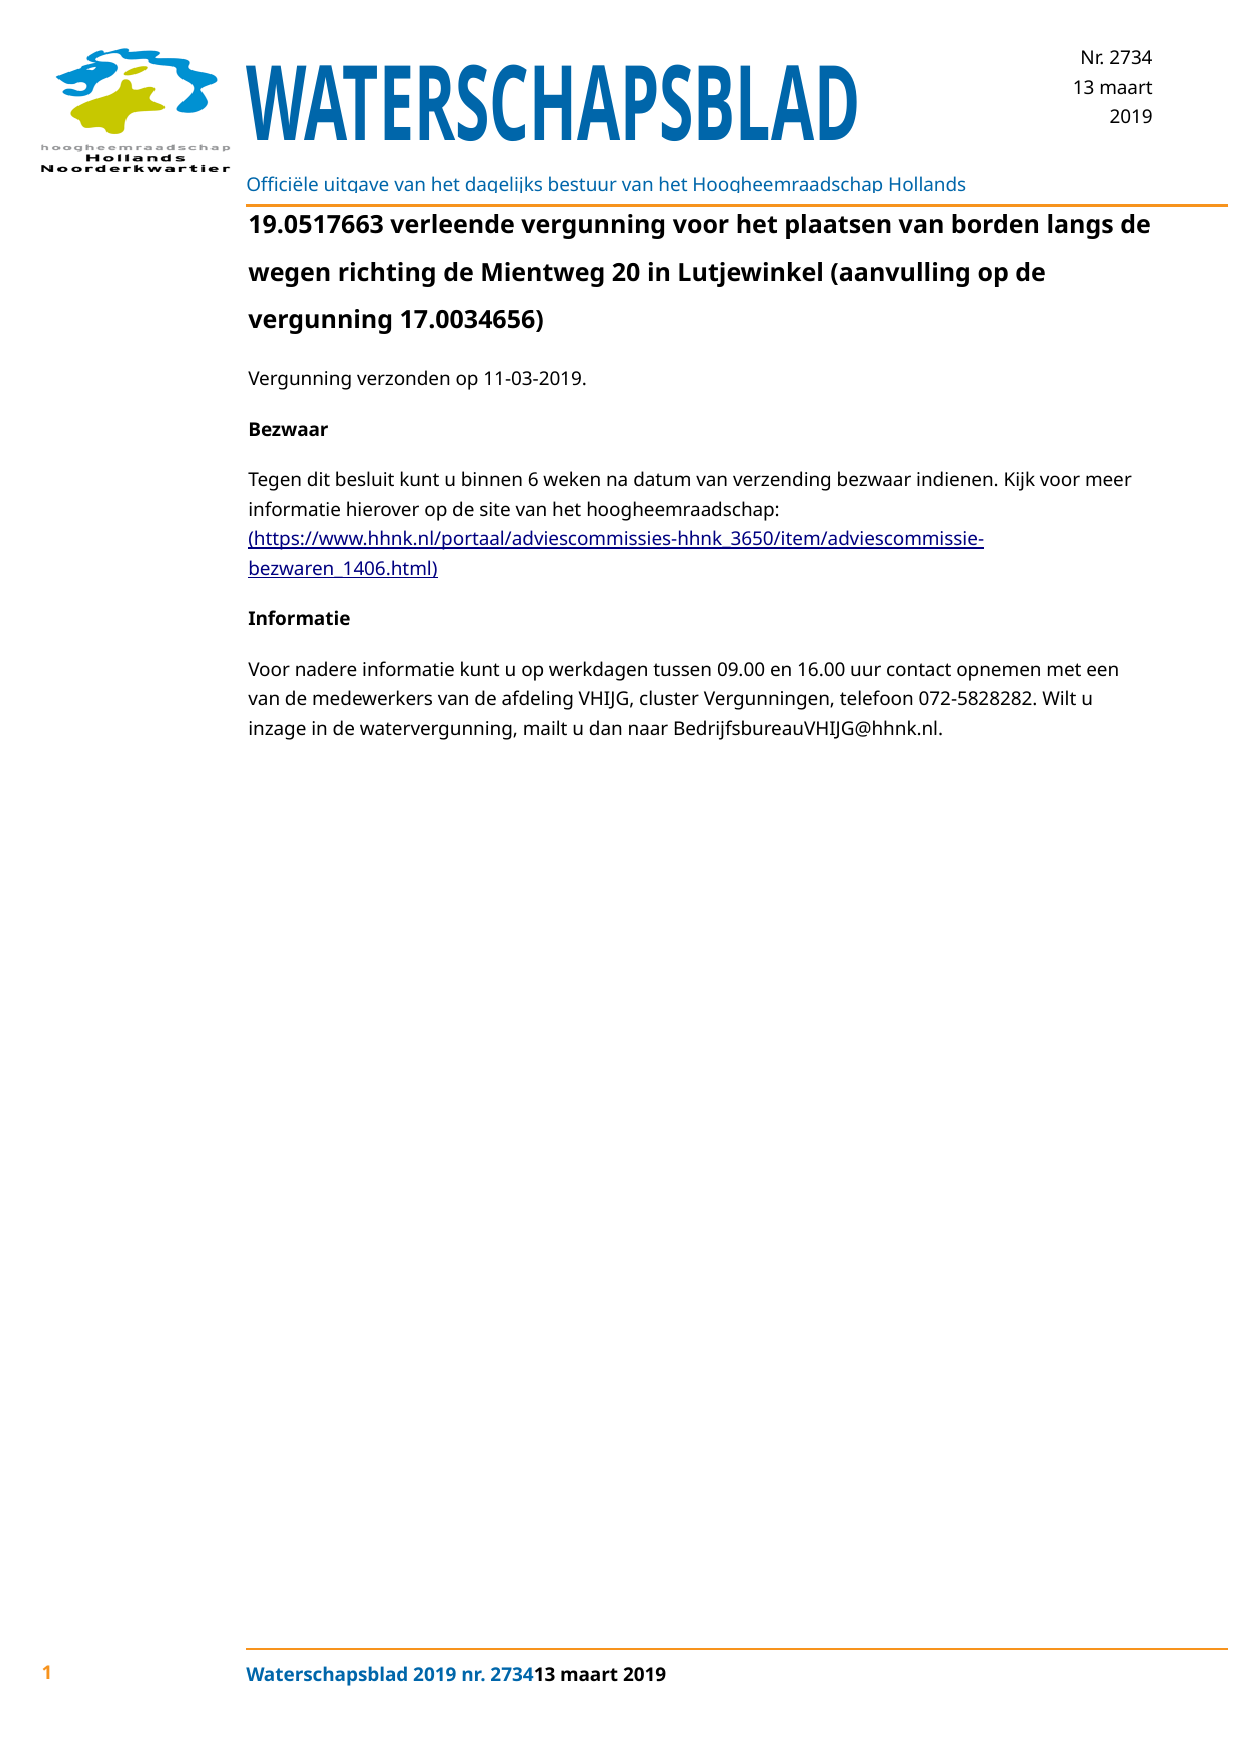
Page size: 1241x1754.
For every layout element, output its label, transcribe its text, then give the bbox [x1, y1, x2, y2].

text 19.0517663 verleende vergunning voor het plaatsen van borden langs de wegen richting de Mientweg 20 in Lutjewinkel (aanvulling op de vergunning 17.0034656) [248, 207, 1152, 336]
text Voor nadere informatie kunt u op werkdagen tussen 09.00 en 16.00 uur contact opnemen met een van de medewerkers van de afdeling VHIJG, cluster Vergunningen, telefoon 072-5828282. Wilt u inzage in de watervergunning, mailt u dan naar BedrijfsbureauVHIJG@hhnk.nl. [248, 656, 1152, 741]
picture [41, 47, 231, 172]
text Informatie [248, 606, 1152, 631]
text Bezwaar [248, 416, 1152, 442]
text Tegen dit besluit kunt u binnen 6 weken na datum van verzending bezwaar indienen. Kijk voor meer informatie hierover op de site van het hoogheemraadschap: (https://www.hhnk.nl/portaal/adviescommissies-hhnk_3650/item/adviescommissie-bezwaren_1406.html) [248, 466, 1152, 581]
text Vergunning verzonden op 11-03-2019. [248, 366, 1152, 391]
